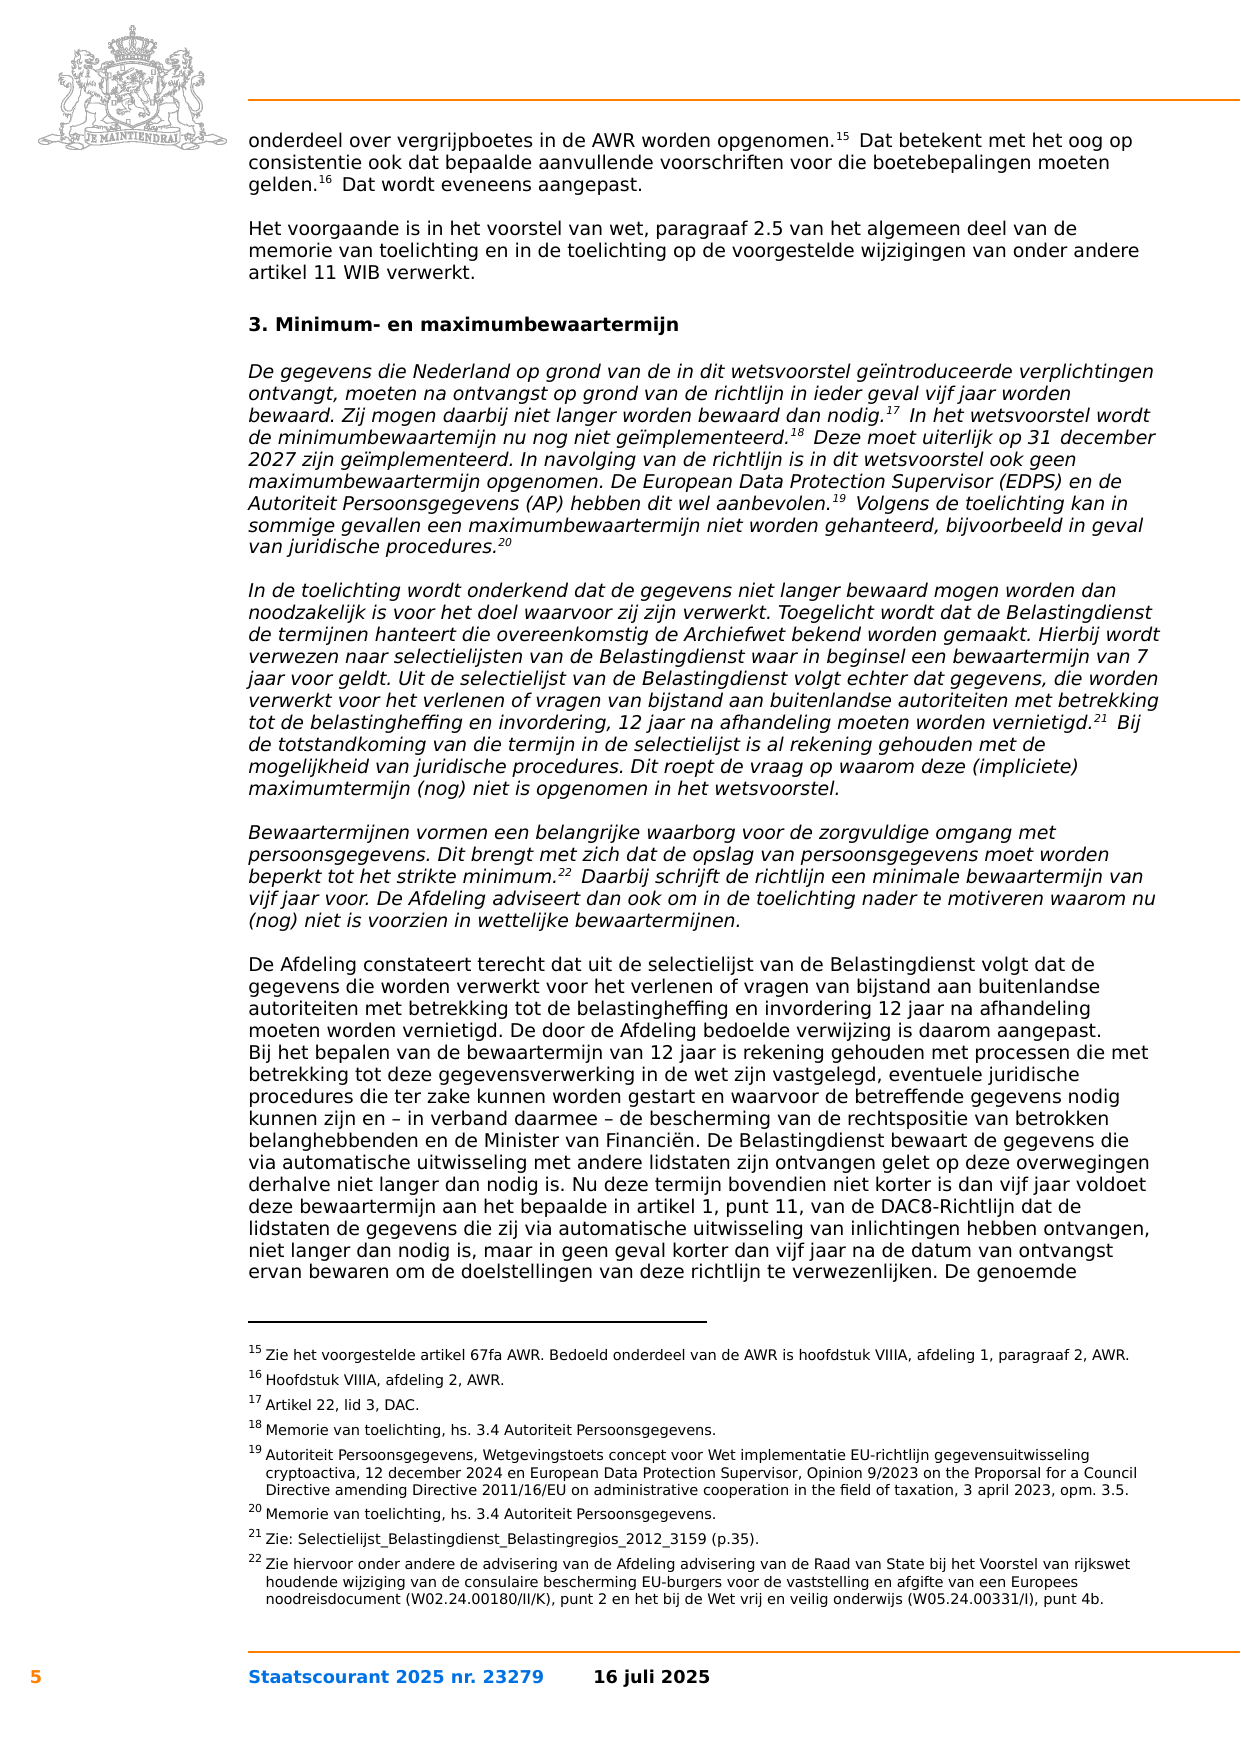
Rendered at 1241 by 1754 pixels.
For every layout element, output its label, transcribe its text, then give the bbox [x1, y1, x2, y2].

text Het voorgaande is in het voorstel van wet, paragraaf 2.5 van het algemeen deel van de memorie van toelichting en in de toelichting op de voorgestelde wijzigingen van onder andere artikel 11 WIB verwerkt. [248, 218, 1163, 284]
text onderdeel over vergrijpboetes in de AWR worden opgenomen. Dat betekent met het oog op consistentie ook dat bepaalde aanvullende voorschriften voor die boetebepalingen moeten gelden. Dat wordt eveneens aangepast. [248, 130, 1163, 196]
text Hoofdstuk VIIIA, afdeling 2, AWR. [248, 1368, 1163, 1390]
text Memorie van toelichting, hs. 3.4 Autoriteit Persoonsgegevens. [248, 1418, 1163, 1440]
text In de toelichting wordt onderkend dat de gegevens niet langer bewaard mogen worden dan noodzakelijk is voor het doel waarvoor zij zijn verwerkt. Toegelicht wordt dat de Belastingdienst de termijnen hanteert die overeenkomstig de Archiefwet bekend worden gemaakt. Hierbij wordt verwezen naar selectielijsten van de Belastingdienst waar in beginsel een bewaartermijn van 7 jaar voor geldt. Uit de selectielijst van de Belastingdienst volgt echter dat gegevens, die worden verwerkt voor het verlenen of vragen van bijstand aan buitenlandse autoriteiten met betrekking tot de belastingheffing en invordering, 12 jaar na afhandeling moeten worden vernietigd. Bij de totstandkoming van die termijn in de selectielijst is al rekening gehouden met de mogelijkheid van juridische procedures. Dit roept de vraag op waarom deze (impliciete) maximumtermijn (nog) niet is opgenomen in het wetsvoorstel. [248, 580, 1163, 800]
text Memorie van toelichting, hs. 3.4 Autoriteit Persoonsgegevens. [248, 1502, 1163, 1524]
text Bij het bepalen van de bewaartermijn van 12 jaar is rekening gehouden met processen die met betrekking tot deze gegevensverwerking in de wet zijn vastgelegd, eventuele juridische procedures die ter zake kunnen worden gestart en waarvoor de betreffende gegevens nodig kunnen zijn en – in verband daarmee – de bescherming van de rechtspositie van betrokken belanghebbenden en de Minister van Financiën. De Belastingdienst bewaart de gegevens die via automatische uitwisseling met andere lidstaten zijn ontvangen gelet op deze overwegingen derhalve niet langer dan nodig is. Nu deze termijn bovendien niet korter is dan vijf jaar voldoet deze bewaartermijn aan het bepaalde in artikel 1, punt 11, van de DAC8-Richtlijn dat de lidstaten de gegevens die zij via automatische uitwisseling van inlichtingen hebben ontvangen, niet langer dan nodig is, maar in geen geval korter dan vijf jaar na de datum van ontvangst ervan bewaren om de doelstellingen van deze richtlijn te verwezenlijken. De genoemde [248, 1042, 1163, 1283]
text De Afdeling constateert terecht dat uit de selectielijst van de Belastingdienst volgt dat de gegevens die worden verwerkt voor het verlenen of vragen van bijstand aan buitenlandse autoriteiten met betrekking tot de belastingheffing en invordering 12 jaar na afhandeling moeten worden vernietigd. De door de Afdeling bedoelde verwijzing is daarom aangepast. [248, 954, 1163, 1042]
text Zie: Selectielijst_Belastingdienst_Belastingregios_2012_3159 (p.35). [248, 1527, 1163, 1549]
picture [38, 25, 227, 150]
text Zie het voorgestelde artikel 67fa AWR. Bedoeld onderdeel van de AWR is hoofdstuk VIIIA, afdeling 1, paragraaf 2, AWR. [248, 1343, 1163, 1365]
text De gegevens die Nederland op grond van de in dit wetsvoorstel geïntroduceerde verplichtingen ontvangt, moeten na ontvangst op grond van de richtlijn in ieder geval vijf jaar worden bewaard. Zij mogen daarbij niet langer worden bewaard dan nodig. In het wetsvoorstel wordt de minimumbewaartemijn nu nog niet geïmplementeerd. Deze moet uiterlijk op 31 december 2027 zijn geïmplementeerd. In navolging van de richtlijn is in dit wetsvoorstel ook geen maximumbewaartermijn opgenomen. De European Data Protection Supervisor (EDPS) en de Autoriteit Persoonsgegevens (AP) hebben dit wel aanbevolen. Volgens de toelichting kan in sommige gevallen een maximumbewaartermijn niet worden gehanteerd, bijvoorbeeld in geval van juridische procedures. [248, 361, 1163, 558]
text Zie hiervoor onder andere de advisering van de Afdeling advisering van de Raad van State bij het Voorstel van rijkswet houdende wijziging van de consulaire bescherming EU-burgers voor de vaststelling en afgifte van een Europees noodreisdocument (W02.24.00180/II/K), punt 2 en het bij de Wet vrij en veilig onderwijs (W05.24.00331/I), punt 4b. [248, 1552, 1163, 1608]
subtitle 3. Minimum- en maximumbewaartermijn [248, 314, 1163, 336]
text Bewaartermijnen vormen een belangrijke waarborg voor de zorgvuldige omgang met persoonsgegevens. Dit brengt met zich dat de opslag van persoonsgegevens moet worden beperkt tot het strikte minimum. Daarbij schrijft de richtlijn een minimale bewaartermijn van vijf jaar voor. De Afdeling adviseert dan ook om in de toelichting nader te motiveren waarom nu (nog) niet is voorzien in wettelijke bewaartermijnen. [248, 822, 1163, 932]
text Artikel 22, lid 3, DAC. [248, 1393, 1163, 1415]
text Autoriteit Persoonsgegevens, Wetgevingstoets concept voor Wet implementatie EU-richtlijn gegevensuitwisseling cryptoactiva, 12 december 2024 en European Data Protection Supervisor, Opinion 9/2023 on the Proporsal for a Council Directive amending Directive 2011/16/EU on administrative cooperation in the field of taxation, 3 april 2023, opm. 3.5. [248, 1443, 1163, 1499]
